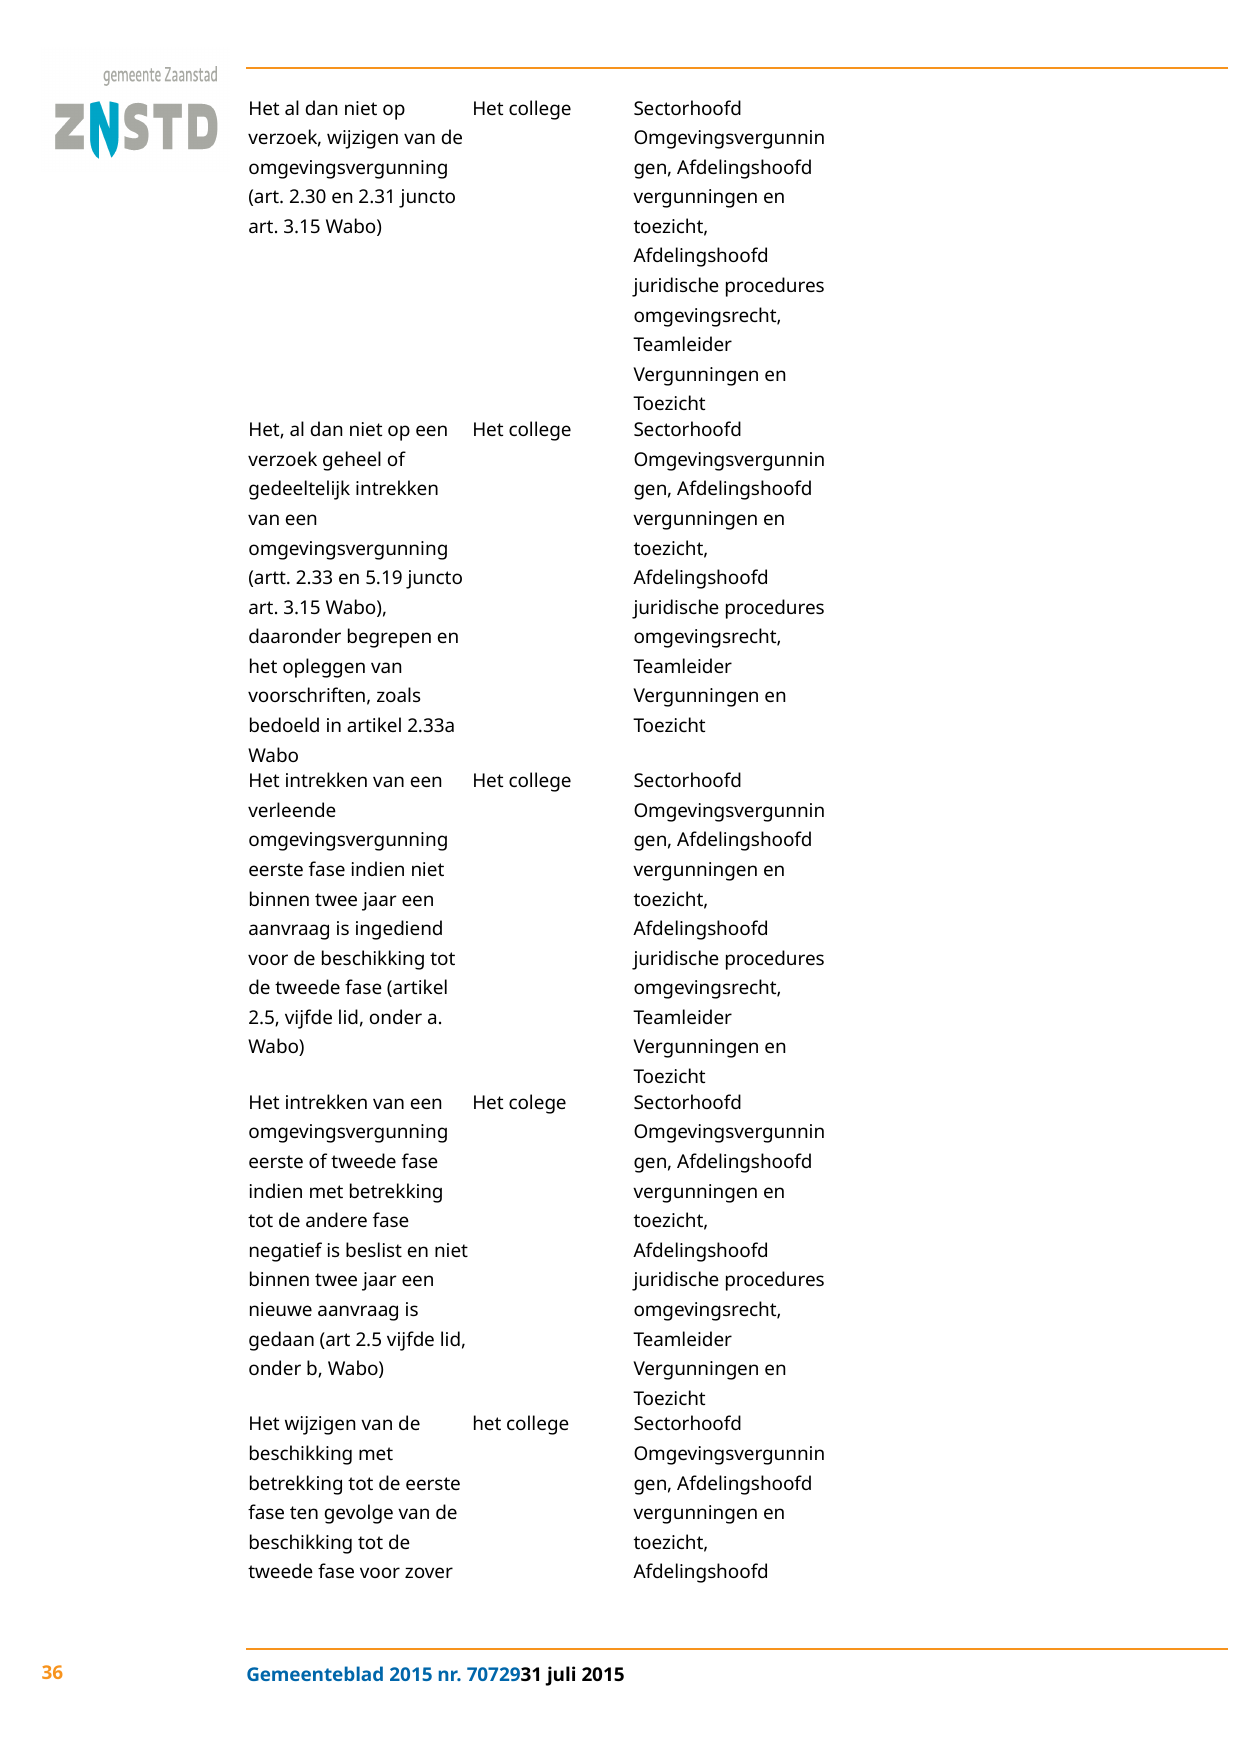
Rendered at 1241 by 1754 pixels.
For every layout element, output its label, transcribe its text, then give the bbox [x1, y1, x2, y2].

table_cell Het wijzigen van de beschikking met betrekking tot de eerste fase ten gevolge van de beschikking tot de tweede fase voor zover [248, 1411, 472, 1584]
table_cell Sectorhoofd Omgevingsvergunningen, Afdelingshoofd vergunningen en toezicht, Afdelingshoofd juridische procedures omgevingsrecht, Teamleider Vergunningen en Toezicht [633, 416, 829, 767]
table_cell Het college [472, 768, 633, 1089]
table_cell Sectorhoofd Omgevingsvergunningen, Afdelingshoofd vergunningen en toezicht, Afdelingshoofd [633, 1411, 829, 1584]
table_cell Het colege [472, 1089, 633, 1411]
table_cell Het college [472, 95, 633, 416]
table_cell Het al dan niet op verzoek, wijzigen van de omgevingsvergunning (art. 2.30 en 2.31 juncto art. 3.15 Wabo) [248, 95, 472, 416]
picture [41, 47, 231, 172]
table_cell Het, al dan niet op een verzoek geheel of gedeeltelijk intrekken van een omgevingsvergunning (artt. 2.33 en 5.19 juncto art. 3.15 Wabo), daaronder begrepen en het opleggen van voorschriften, zoals bedoeld in artikel 2.33a Wabo [248, 416, 472, 767]
table_cell Het college [472, 416, 633, 767]
table_cell het college [472, 1411, 633, 1584]
table_cell Sectorhoofd Omgevingsvergunningen, Afdelingshoofd vergunningen en toezicht, Afdelingshoofd juridische procedures omgevingsrecht, Teamleider Vergunningen en Toezicht [633, 768, 829, 1089]
table_cell Sectorhoofd Omgevingsvergunningen, Afdelingshoofd vergunningen en toezicht, Afdelingshoofd juridische procedures omgevingsrecht, Teamleider Vergunningen en Toezicht [633, 95, 829, 416]
table_cell Sectorhoofd Omgevingsvergunningen, Afdelingshoofd vergunningen en toezicht, Afdelingshoofd juridische procedures omgevingsrecht, Teamleider Vergunningen en Toezicht [633, 1089, 829, 1411]
table_cell Het intrekken van een verleende omgevingsvergunning eerste fase indien niet binnen twee jaar een aanvraag is ingediend voor de beschikking tot de tweede fase (artikel 2.5, vijfde lid, onder a. Wabo) [248, 768, 472, 1089]
table_cell Het intrekken van een omgevingsvergunning eerste of tweede fase indien met betrekking tot de andere fase negatief is beslist en niet binnen twee jaar een nieuwe aanvraag is gedaan (art 2.5 vijfde lid, onder b, Wabo) [248, 1089, 472, 1411]
